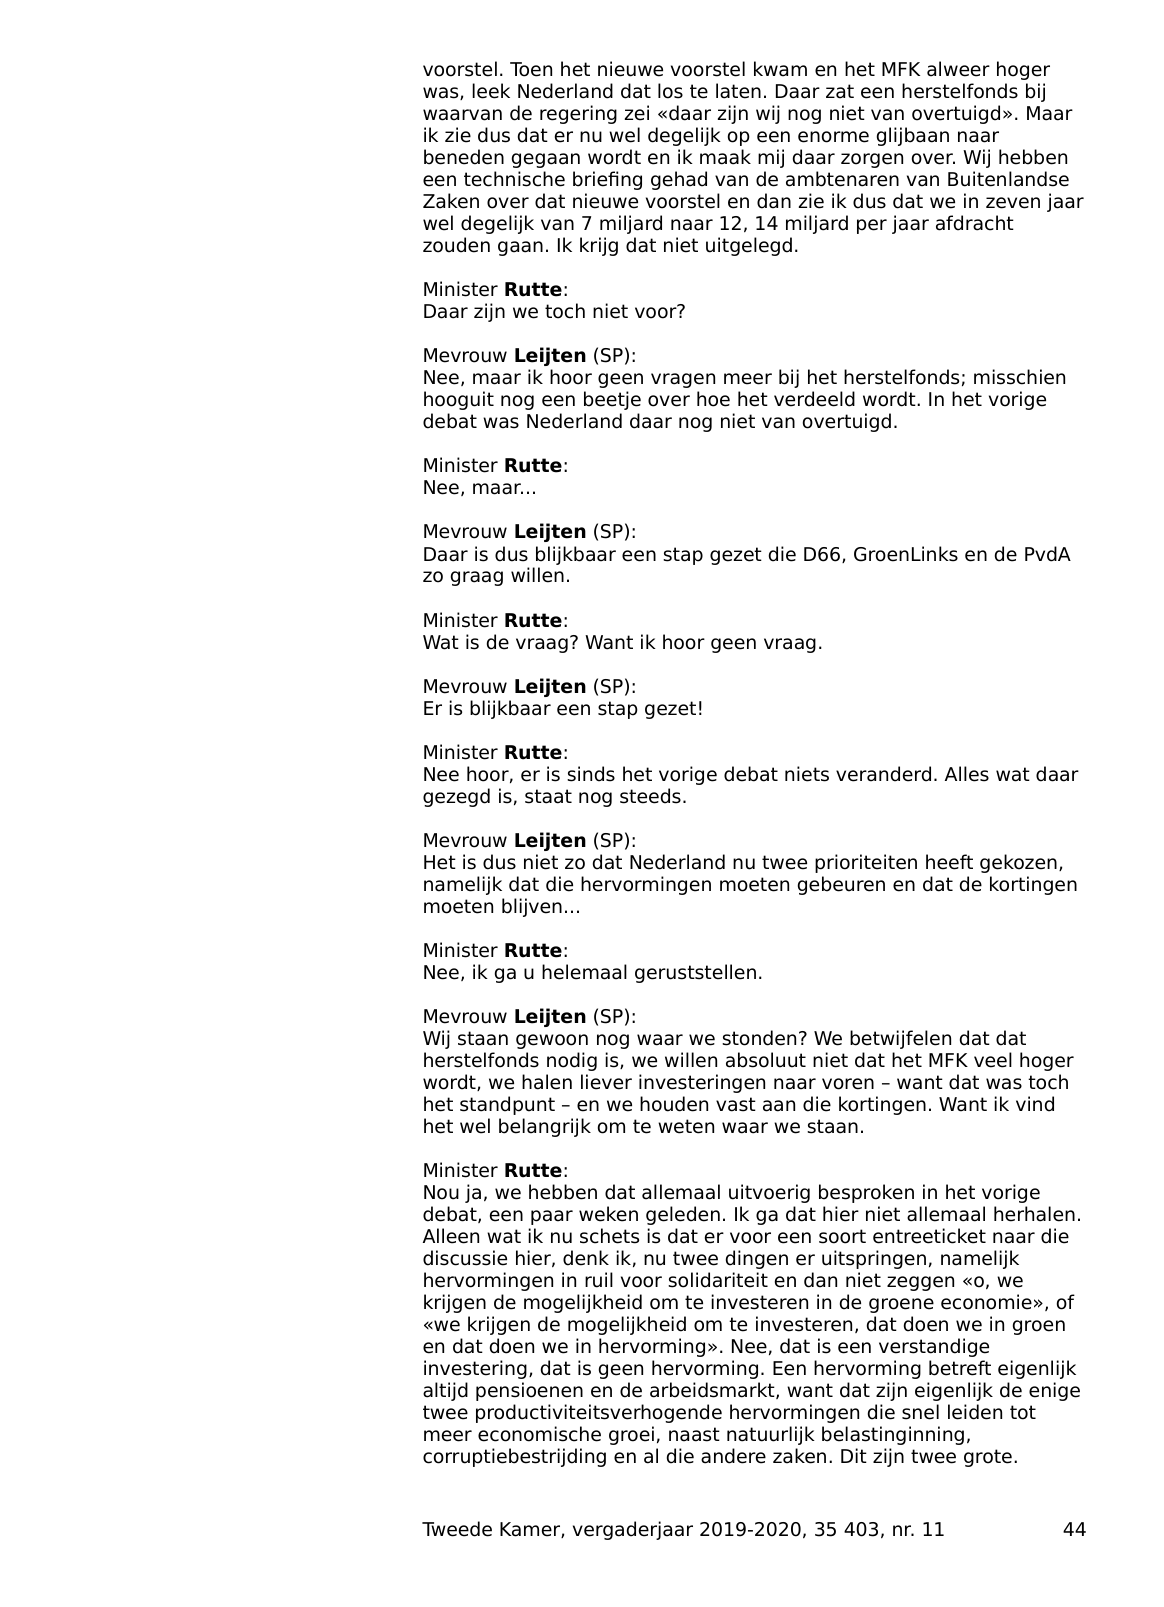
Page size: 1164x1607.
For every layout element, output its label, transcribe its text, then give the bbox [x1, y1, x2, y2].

text Minister Rutte: [422, 940, 1087, 962]
text Mevrouw Leijten (SP): [422, 345, 1087, 367]
text Minister Rutte: [422, 279, 1087, 301]
text Nee, maar ik hoor geen vragen meer bij het herstelfonds; misschien hooguit nog een beetje over hoe het verdeeld wordt. In het vorige debat was Nederland daar nog niet van overtuigd. [422, 367, 1087, 433]
text Minister Rutte: [422, 742, 1087, 764]
text Mevrouw Leijten (SP): [422, 521, 1087, 543]
text Nou ja, we hebben dat allemaal uitvoerig besproken in het vorige debat, een paar weken geleden. Ik ga dat hier niet allemaal herhalen. Alleen wat ik nu schets is dat er voor een soort entreeticket naar die discussie hier, denk ik, nu twee dingen er uitspringen, namelijk hervormingen in ruil voor solidariteit en dan niet zeggen «o, we krijgen de mogelijkheid om te investeren in de groene economie», of «we krijgen de mogelijkheid om te investeren, dat doen we in groen en dat doen we in hervorming». Nee, dat is een verstandige investering, dat is geen hervorming. Een hervorming betreft eigenlijk altijd pensioenen en de arbeidsmarkt, want dat zijn eigenlijk de enige twee productiviteitsverhogende hervormingen die snel leiden tot meer economische groei, naast natuurlijk belastinginning, corruptiebestrijding en al die andere zaken. Dit zijn twee grote. [422, 1182, 1087, 1468]
text Nee, maar... [422, 477, 1087, 499]
text Wat is de vraag? Want ik hoor geen vraag. [422, 632, 1087, 653]
text Wij staan gewoon nog waar we stonden? We betwijfelen dat dat herstelfonds nodig is, we willen absoluut niet dat het MFK veel hoger wordt, we halen liever investeringen naar voren – want dat was toch het standpunt – en we houden vast aan die kortingen. Want ik vind het wel belangrijk om te weten waar we staan. [422, 1028, 1087, 1138]
text Er is blijkbaar een stap gezet! [422, 698, 1087, 720]
text Mevrouw Leijten (SP): [422, 676, 1087, 698]
text Daar zijn we toch niet voor? [422, 301, 1087, 323]
text Het is dus niet zo dat Nederland nu twee prioriteiten heeft gekozen, namelijk dat die hervormingen moeten gebeuren en dat de kortingen moeten blijven... [422, 852, 1087, 918]
text Nee hoor, er is sinds het vorige debat niets veranderd. Alles wat daar gezegd is, staat nog steeds. [422, 764, 1087, 808]
text voorstel. Toen het nieuwe voorstel kwam en het MFK alweer hoger was, leek Nederland dat los te laten. Daar zat een herstelfonds bij waarvan de regering zei «daar zijn wij nog niet van overtuigd». Maar ik zie dus dat er nu wel degelijk op een enorme glijbaan naar beneden gegaan wordt en ik maak mij daar zorgen over. Wij hebben een technische briefing gehad van de ambtenaren van Buitenlandse Zaken over dat nieuwe voorstel en dan zie ik dus dat we in zeven jaar wel degelijk van 7 miljard naar 12, 14 miljard per jaar afdracht zouden gaan. Ik krijg dat niet uitgelegd. [422, 59, 1087, 257]
text Minister Rutte: [422, 609, 1087, 632]
text Daar is dus blijkbaar een stap gezet die D66, GroenLinks en de PvdA zo graag willen. [422, 543, 1087, 587]
text Minister Rutte: [422, 455, 1087, 477]
text Nee, ik ga u helemaal geruststellen. [422, 962, 1087, 984]
text Mevrouw Leijten (SP): [422, 1006, 1087, 1028]
text Minister Rutte: [422, 1160, 1087, 1182]
text Mevrouw Leijten (SP): [422, 830, 1087, 852]
